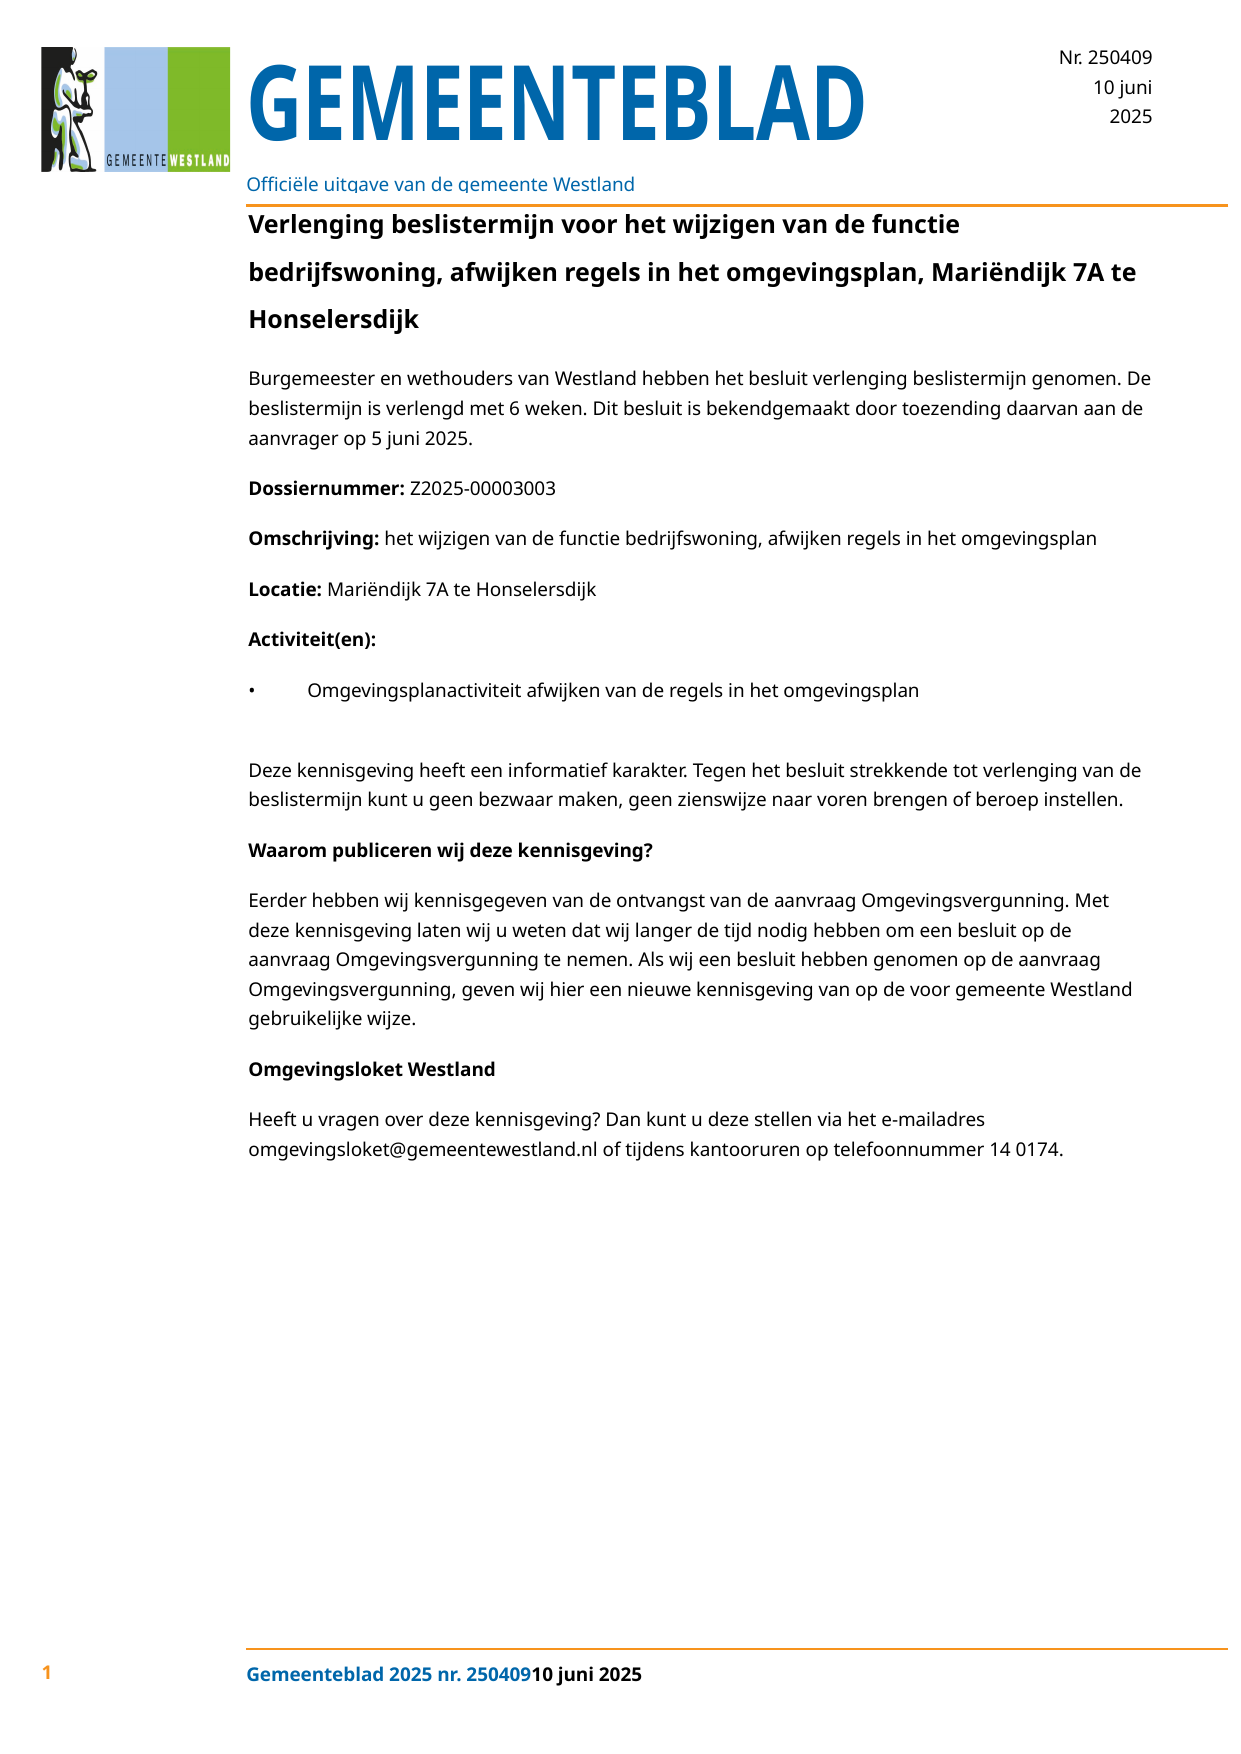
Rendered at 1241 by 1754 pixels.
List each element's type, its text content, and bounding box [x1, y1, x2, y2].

picture [41, 47, 231, 172]
text Omschrijving: het wijzigen van de functie bedrijfswoning, afwijken regels in het omgevingsplan [248, 526, 1152, 551]
text Locatie: Mariëndijk 7A te Honselersdijk [248, 576, 1152, 602]
text Burgemeester en wethouders van Westland hebben het besluit verlenging beslistermijn genomen. De beslistermijn is verlengd met 6 weken. Dit besluit is bekendgemaakt door toezending daarvan aan de aanvrager op 5 juni 2025. [248, 366, 1152, 450]
text Waarom publiceren wij deze kennisgeving? [248, 837, 1152, 862]
text Dossiernummer: Z2025-00003003 [248, 475, 1152, 501]
list Omgevingsplanactiviteit afwijken van de regels in het omgevingsplan [248, 677, 1152, 702]
text Deze kennisgeving heeft een informatief karakter. Tegen het besluit strekkende tot verlenging van de beslistermijn kunt u geen bezwaar maken, geen zienswijze naar voren brengen of beroep instellen. [248, 757, 1152, 812]
text Heeft u vragen over deze kennisgeving? Dan kunt u deze stellen via het e-mailadres omgevingsloket@gemeentewestland.nl of tijdens kantooruren op telefoonnummer 14 0174. [248, 1106, 1152, 1162]
text Eerder hebben wij kennisgegeven van de ontvangst van de aanvraag Omgevingsvergunning. Met deze kennisgeving laten wij u weten dat wij langer de tijd nodig hebben om een besluit op de aanvraag Omgevingsvergunning te nemen. Als wij een besluit hebben genomen op de aanvraag Omgevingsvergunning, geven wij hier een nieuwe kennisgeving van op de voor gemeente Westland gebruikelijke wijze. [248, 887, 1152, 1031]
text Activiteit(en): [248, 626, 1152, 652]
text Omgevingsloket Westland [248, 1056, 1152, 1082]
text Verlenging beslistermijn voor het wijzigen van de functie bedrijfswoning, afwijken regels in het omgevingsplan, Mariëndijk 7A te Honselersdijk [248, 207, 1152, 336]
